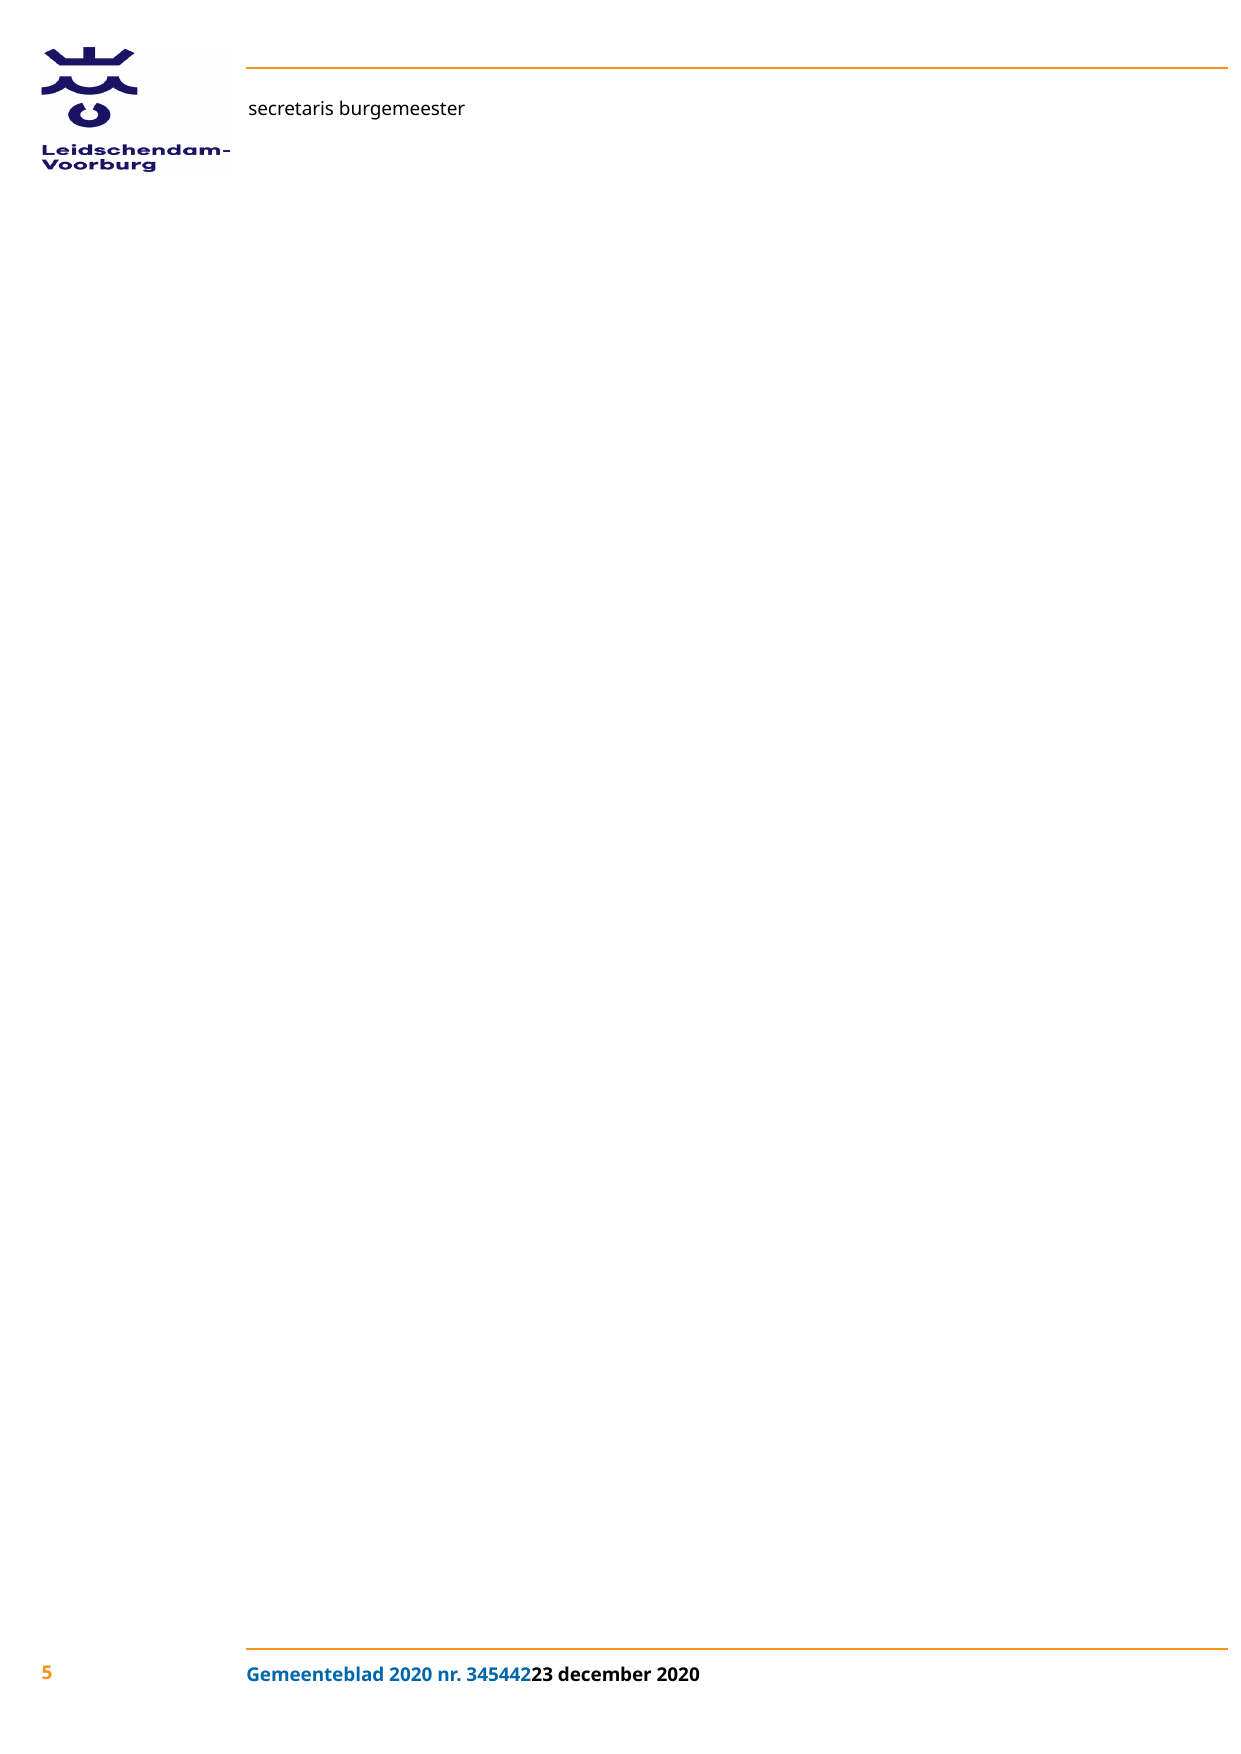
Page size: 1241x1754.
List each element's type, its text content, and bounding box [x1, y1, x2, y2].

picture [41, 47, 231, 172]
text secretaris burgemeester [248, 95, 1152, 121]
